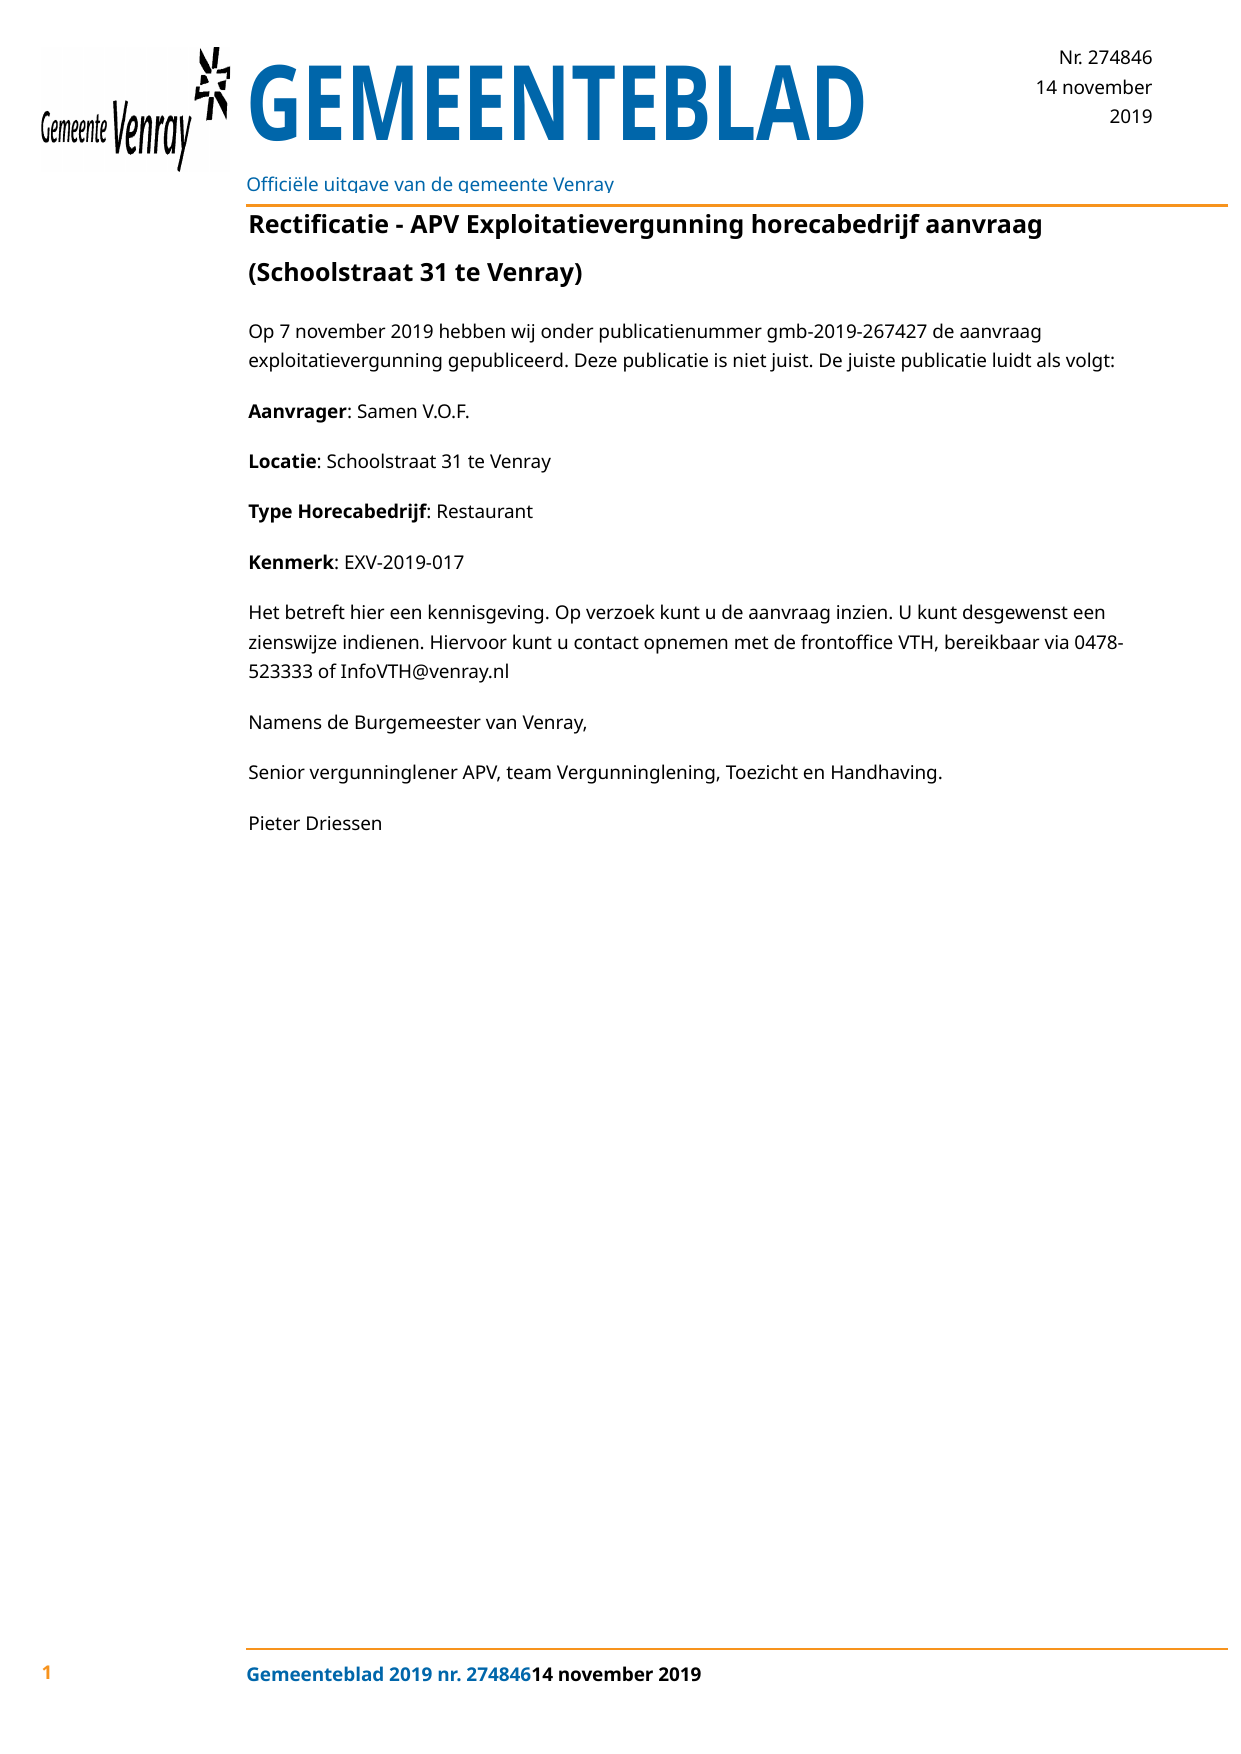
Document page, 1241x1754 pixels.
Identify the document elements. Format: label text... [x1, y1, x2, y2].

text Namens de Burgemeester van Venray, [248, 709, 1152, 735]
text Locatie: Schoolstraat 31 te Venray [248, 448, 1152, 474]
text Aanvrager: Samen V.O.F. [248, 398, 1152, 424]
text Rectificatie - APV Exploitatievergunning horecabedrijf aanvraag (Schoolstraat 31 te Venray) [248, 207, 1152, 288]
text Kenmerk: EXV-2019-017 [248, 549, 1152, 575]
text Het betreft hier een kennisgeving. Op verzoek kunt u de aanvraag inzien. U kunt desgewenst een zienswijze indienen. Hiervoor kunt u contact opnemen met de frontoffice VTH, bereikbaar via 0478-523333 of InfoVTH@venray.nl [248, 599, 1152, 684]
text Op 7 november 2019 hebben wij onder publicatienummer gmb-2019-267427 de aanvraag exploitatievergunning gepubliceerd. Deze publicatie is niet juist. De juiste publicatie luidt als volgt: [248, 318, 1152, 373]
text Type Horecabedrijf: Restaurant [248, 499, 1152, 524]
picture [41, 47, 231, 172]
text Pieter Driessen [248, 810, 1152, 836]
text Senior vergunninglener APV, team Vergunninglening, Toezicht en Handhaving. [248, 759, 1152, 785]
